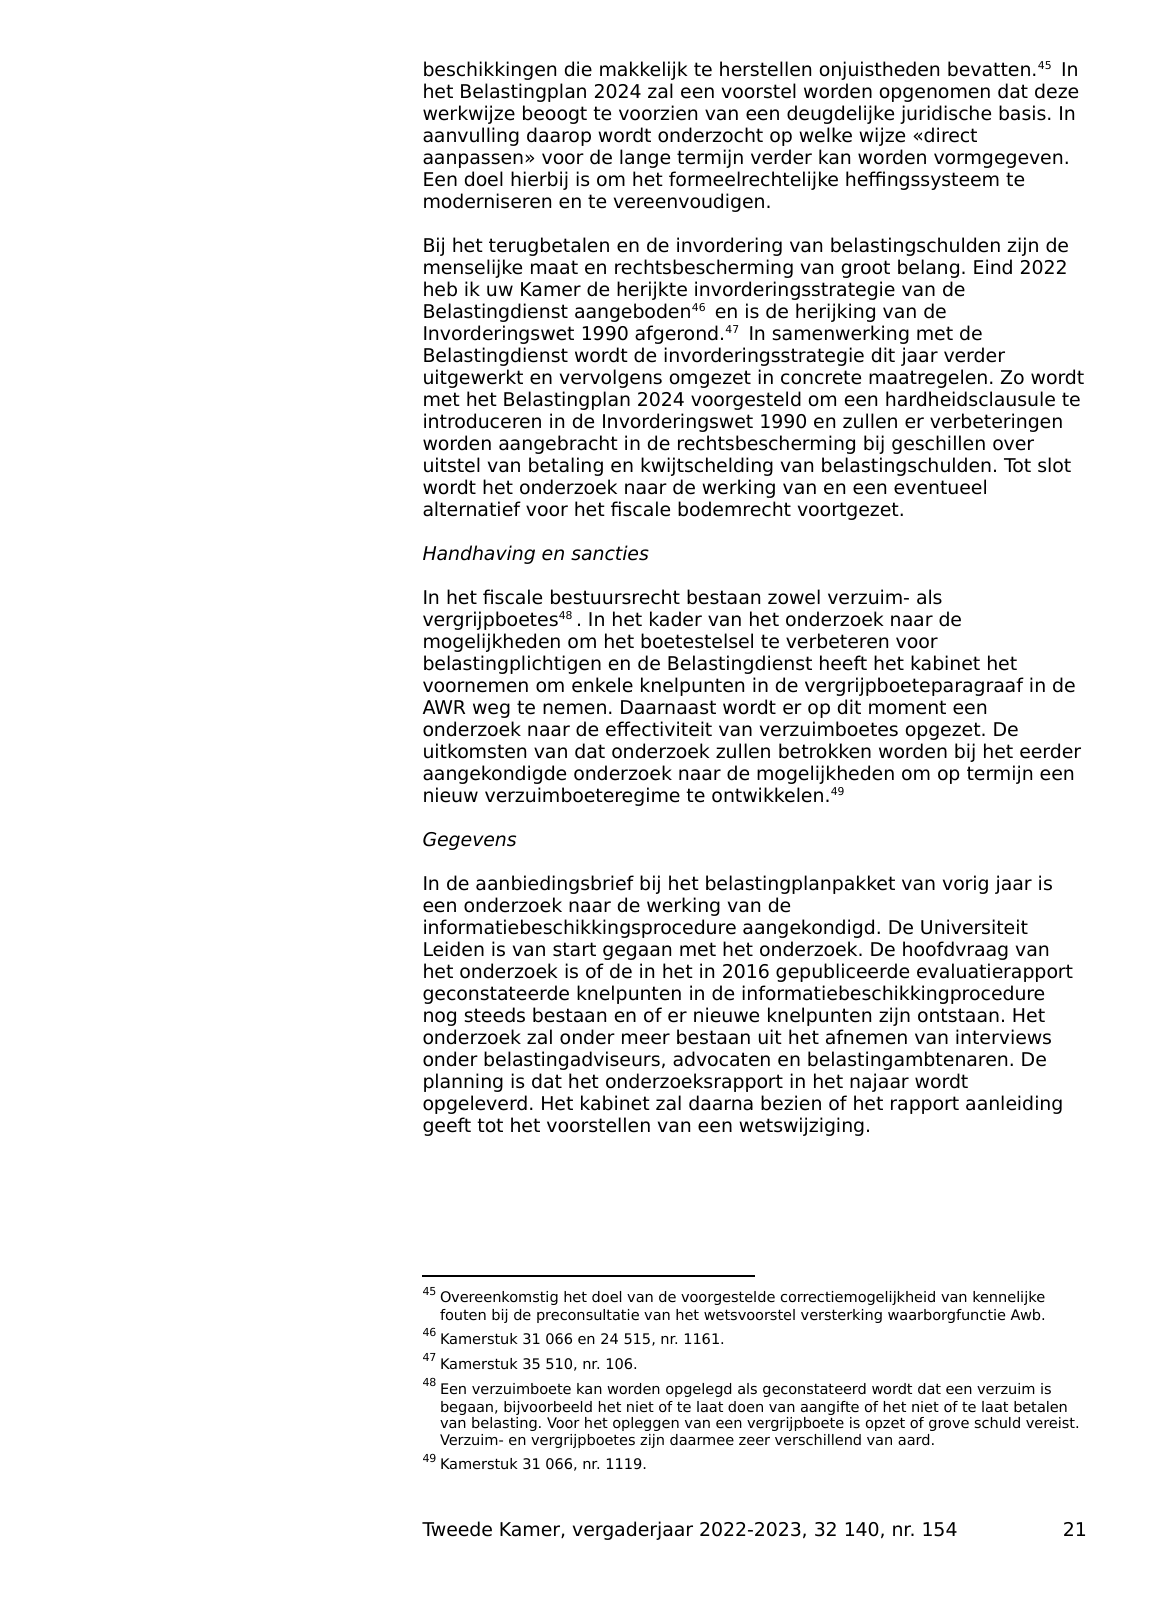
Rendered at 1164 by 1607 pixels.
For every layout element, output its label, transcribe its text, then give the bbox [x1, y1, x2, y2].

text Overeenkomstig het doel van de voorgestelde correctiemogelijkheid van kennelijke fouten bij de preconsultatie van het wetsvoorstel versterking waarborgfunctie Awb. [422, 1285, 1087, 1324]
text In de aanbiedingsbrief bij het belastingplanpakket van vorig jaar is een onderzoek naar de werking van de informatiebeschikkingsprocedure aangekondigd. De Universiteit Leiden is van start gegaan met het onderzoek. De hoofdvraag van het onderzoek is of de in het in 2016 gepubliceerde evaluatierapport geconstateerde knelpunten in de informatiebeschikkingprocedure nog steeds bestaan en of er nieuwe knelpunten zijn ontstaan. Het onderzoek zal onder meer bestaan uit het afnemen van interviews onder belastingadviseurs, advocaten en belastingambtenaren. De planning is dat het onderzoeksrapport in het najaar wordt opgeleverd. Het kabinet zal daarna bezien of het rapport aanleiding geeft tot het voorstellen van een wetswijziging. [422, 873, 1087, 1137]
text Een verzuimboete kan worden opgelegd als geconstateerd wordt dat een verzuim is begaan, bijvoorbeeld het niet of te laat doen van aangifte of het niet of te laat betalen van belasting. Voor het opleggen van een vergrijpboete is opzet of grove schuld vereist. Verzuim- en vergrijpboetes zijn daarmee zeer verschillend van aard. [422, 1377, 1087, 1449]
subtitle Handhaving en sancties [422, 543, 1087, 565]
text Kamerstuk 35 510, nr. 106. [422, 1352, 1087, 1374]
text Kamerstuk 31 066, nr. 1119. [422, 1452, 1087, 1474]
text Bij het terugbetalen en de invordering van belastingschulden zijn de menselijke maat en rechtsbescherming van groot belang. Eind 2022 heb ik uw Kamer de herijkte invorderingsstrategie van de Belastingdienst aangeboden en is de herijking van de Invorderingswet 1990 afgerond. In samenwerking met de Belastingdienst wordt de invorderingsstrategie dit jaar verder uitgewerkt en vervolgens omgezet in concrete maatregelen. Zo wordt met het Belastingplan 2024 voorgesteld om een hardheidsclausule te introduceren in de Invorderingswet 1990 en zullen er verbeteringen worden aangebracht in de rechtsbescherming bij geschillen over uitstel van betaling en kwijtschelding van belastingschulden. Tot slot wordt het onderzoek naar de werking van en een eventueel alternatief voor het fiscale bodemrecht voortgezet. [422, 235, 1087, 521]
text Kamerstuk 31 066 en 24 515, nr. 1161. [422, 1327, 1087, 1349]
subtitle Gegevens [422, 829, 1087, 851]
text beschikkingen die makkelijk te herstellen onjuistheden bevatten. In het Belastingplan 2024 zal een voorstel worden opgenomen dat deze werkwijze beoogt te voorzien van een deugdelijke juridische basis. In aanvulling daarop wordt onderzocht op welke wijze «direct aanpassen» voor de lange termijn verder kan worden vormgegeven. Een doel hierbij is om het formeelrechtelijke heffingssysteem te moderniseren en te vereenvoudigen. [422, 59, 1087, 213]
text In het fiscale bestuursrecht bestaan zowel verzuim- als vergrijpboetes. In het kader van het onderzoek naar de mogelijkheden om het boetestelsel te verbeteren voor belastingplichtigen en de Belastingdienst heeft het kabinet het voornemen om enkele knelpunten in de vergrijpboeteparagraaf in de AWR weg te nemen. Daarnaast wordt er op dit moment een onderzoek naar de effectiviteit van verzuimboetes opgezet. De uitkomsten van dat onderzoek zullen betrokken worden bij het eerder aangekondigde onderzoek naar de mogelijkheden om op termijn een nieuw verzuimboeteregime te ontwikkelen. [422, 587, 1087, 807]
